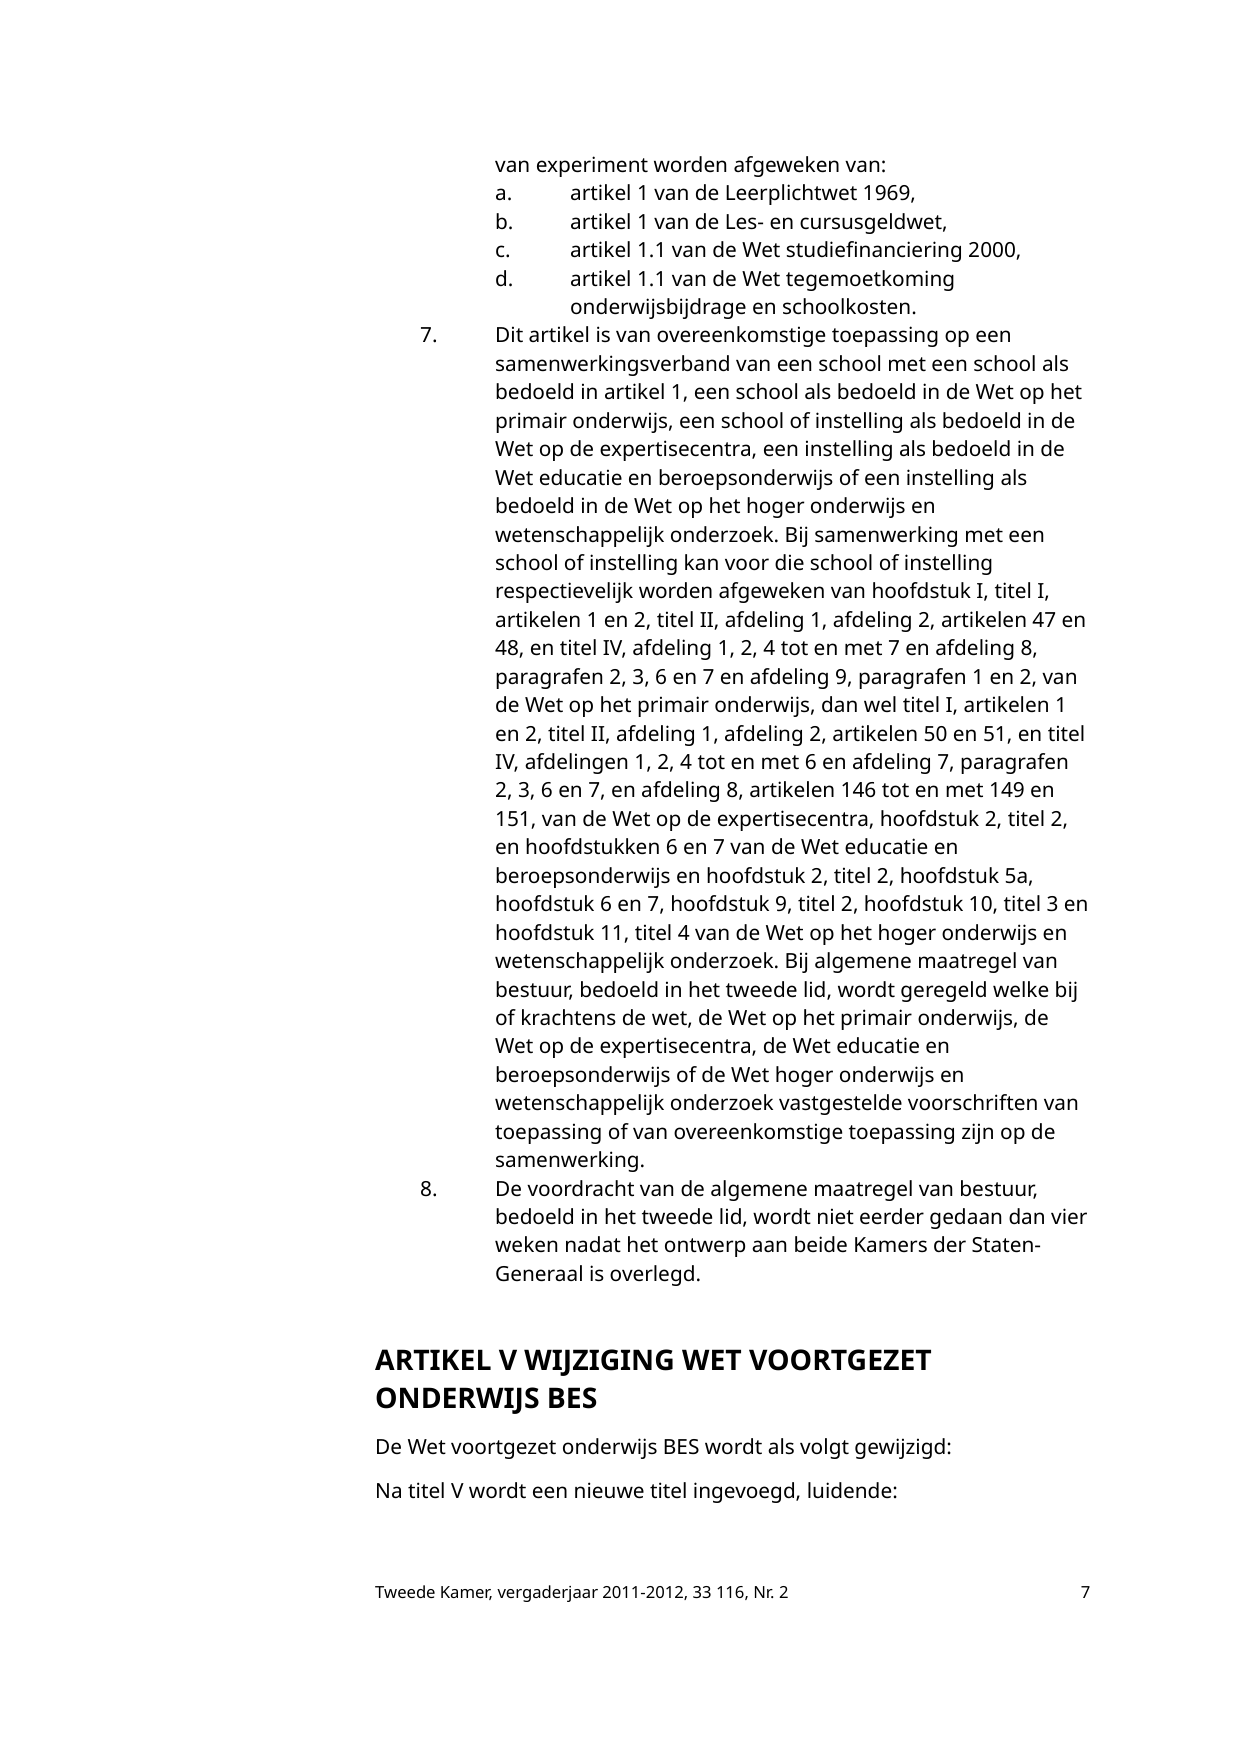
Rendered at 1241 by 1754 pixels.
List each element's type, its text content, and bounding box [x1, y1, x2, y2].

list De voordracht van de algemene maatregel van bestuur, bedoeld in het tweede lid, wordt niet eerder gedaan dan vier weken nadat het ontwerp aan beide Kamers der Staten-Generaal is overlegd. [420, 1174, 1090, 1287]
list Dit artikel is van overeenkomstige toepassing op een samenwerkingsverband van een school met een school als bedoeld in artikel 1, een school als bedoeld in de Wet op het primair onderwijs, een school of instelling als bedoeld in de Wet op de expertisecentra, een instelling als bedoeld in de Wet educatie en beroepsonderwijs of een instelling als bedoeld in de Wet op het hoger onderwijs en wetenschappelijk onderzoek. Bij samenwerking met een school of instelling kan voor die school of instelling respectievelijk worden afgeweken van hoofdstuk I, titel I, artikelen 1 en 2, titel II, afdeling 1, afdeling 2, artikelen 47 en 48, en titel IV, afdeling 1, 2, 4 tot en met 7 en afdeling 8, paragrafen 2, 3, 6 en 7 en afdeling 9, paragrafen 1 en 2, van de Wet op het primair onderwijs, dan wel titel I, artikelen 1 en 2, titel II, afdeling 1, afdeling 2, artikelen 50 en 51, en titel IV, afdelingen 1, 2, 4 tot en met 6 en afdeling 7, paragrafen 2, 3, 6 en 7, en afdeling 8, artikelen 146 tot en met 149 en 151, van de Wet op de expertisecentra, hoofdstuk 2, titel 2, en hoofdstukken 6 en 7 van de Wet educatie en beroepsonderwijs en hoofdstuk 2, titel 2, hoofdstuk 5a, hoofdstuk 6 en 7, hoofdstuk 9, titel 2, hoofdstuk 10, titel 3 en hoofdstuk 11, titel 4 van de Wet op het hoger onderwijs en wetenschappelijk onderzoek. Bij algemene maatregel van bestuur, bedoeld in het tweede lid, wordt geregeld welke bij of krachtens de wet, de Wet op het primair onderwijs, de Wet op de expertisecentra, de Wet educatie en beroepsonderwijs of de Wet hoger onderwijs en wetenschappelijk onderzoek vastgestelde voorschriften van toepassing of van overeenkomstige toepassing zijn op de samenwerking. [420, 321, 1090, 1174]
list artikel 1 van de Leerplichtwet 1969, [495, 178, 1090, 207]
subtitle ARTIKEL V WIJZIGING WET VOORTGEZET ONDERWIJS BES [375, 1340, 1090, 1417]
text De Wet voortgezet onderwijs BES wordt als volgt gewijzigd: [375, 1432, 1090, 1461]
list artikel 1 van de Les- en cursusgeldwet, [495, 207, 1090, 235]
text Na titel V wordt een nieuwe titel ingevoegd, luidende: [375, 1476, 1090, 1504]
list artikel 1.1 van de Wet studiefinanciering 2000, [495, 235, 1090, 264]
list van experiment worden afgeweken van: [420, 150, 1090, 178]
list artikel 1.1 van de Wet tegemoetkoming onderwijsbijdrage en schoolkosten. [495, 264, 1090, 321]
